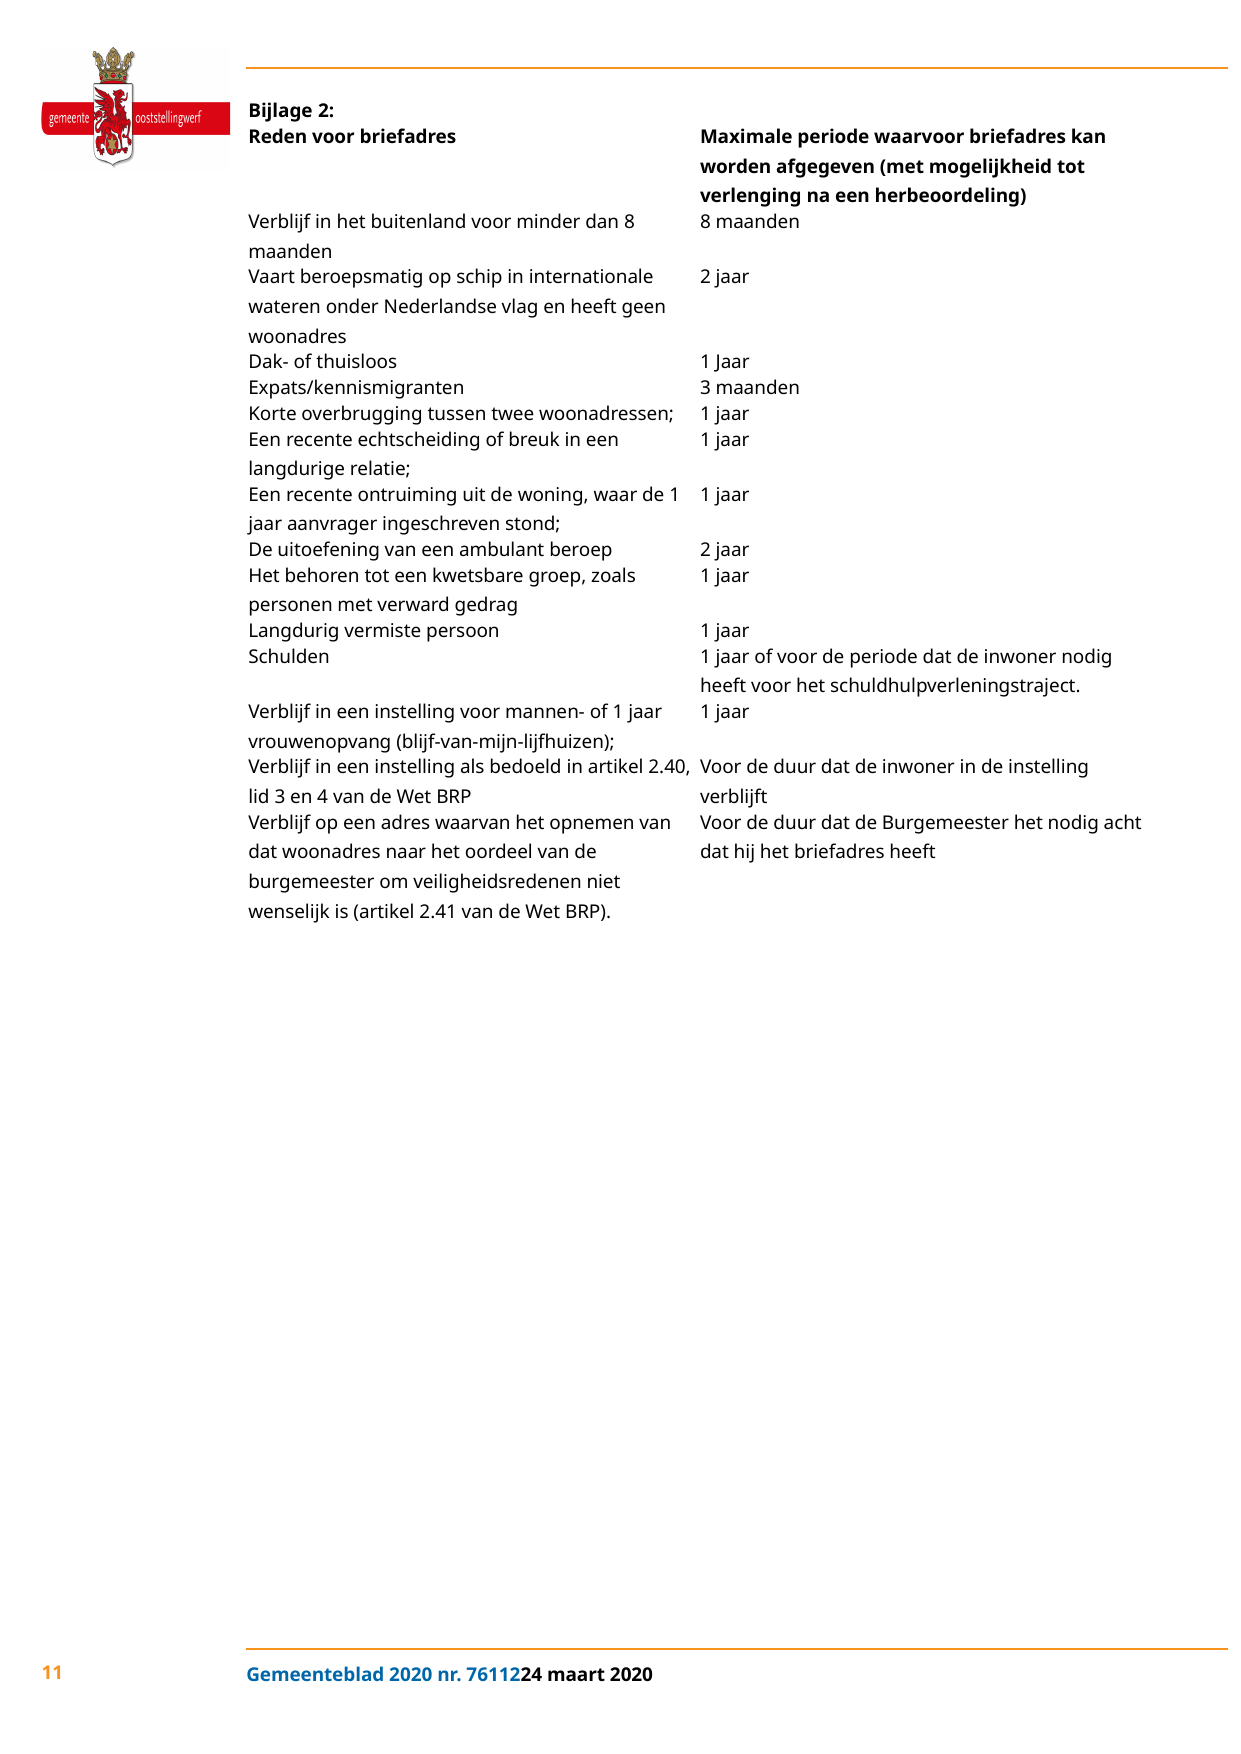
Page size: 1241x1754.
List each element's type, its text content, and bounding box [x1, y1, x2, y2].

table_cell 3 maanden [700, 374, 1152, 400]
table_cell 8 maanden [700, 208, 1152, 264]
table_header Reden voor briefadres [248, 124, 700, 208]
table_cell Langdurig vermiste persoon [248, 618, 700, 643]
table_cell Een recente ontruiming uit de woning, waar de 1 jaar aanvrager ingeschreven stond; [248, 481, 700, 536]
table_cell 1 jaar [700, 400, 1152, 426]
table_cell De uitoefening van een ambulant beroep [248, 536, 700, 562]
table_cell Voor de duur dat de inwoner in de instelling verblijft [700, 754, 1152, 809]
table_cell Het behoren tot een kwetsbare groep, zoals personen met verward gedrag [248, 562, 700, 617]
table_cell Dak- of thuisloos [248, 349, 700, 374]
table_cell 2 jaar [700, 536, 1152, 562]
table_cell Vaart beroepsmatig op schip in internationale wateren onder Nederlandse vlag en heeft geen woonadres [248, 264, 700, 348]
table_cell Verblijf in een instelling als bedoeld in artikel 2.40, lid 3 en 4 van de Wet BRP [248, 754, 700, 809]
table_cell Korte overbrugging tussen twee woonadressen; [248, 400, 700, 426]
table_header Maximale periode waarvoor briefadres kan worden afgegeven (met mogelijkheid tot verlenging na een herbeoordeling) [700, 124, 1152, 208]
table_cell 1 jaar [700, 618, 1152, 643]
table_cell 1 Jaar [700, 349, 1152, 374]
table_cell Expats/kennismigranten [248, 374, 700, 400]
table_cell 1 jaar [700, 699, 1152, 754]
table_cell 1 jaar [700, 481, 1152, 536]
table_cell 2 jaar [700, 264, 1152, 348]
table_cell Een recente echtscheiding of breuk in een langdurige relatie; [248, 426, 700, 481]
table_cell Voor de duur dat de Burgemeester het nodig acht dat hij het briefadres heeft [700, 809, 1152, 923]
table_cell Verblijf in het buitenland voor minder dan 8 maanden [248, 208, 700, 264]
table_cell 1 jaar [700, 426, 1152, 481]
table_cell 1 jaar [700, 562, 1152, 617]
text Bijlage 2: [248, 95, 1152, 123]
table_cell 1 jaar of voor de periode dat de inwoner nodig heeft voor het schuldhulpverleningstraject. [700, 643, 1152, 698]
table_cell Verblijf in een instelling voor mannen- of 1 jaar vrouwenopvang (blijf-van-mijn-lijfhuizen); [248, 699, 700, 754]
table_cell Verblijf op een adres waarvan het opnemen van dat woonadres naar het oordeel van de burgemeester om veiligheidsredenen niet wenselijk is (artikel 2.41 van de Wet BRP). [248, 809, 700, 923]
picture [41, 47, 231, 172]
table_cell Schulden [248, 643, 700, 698]
